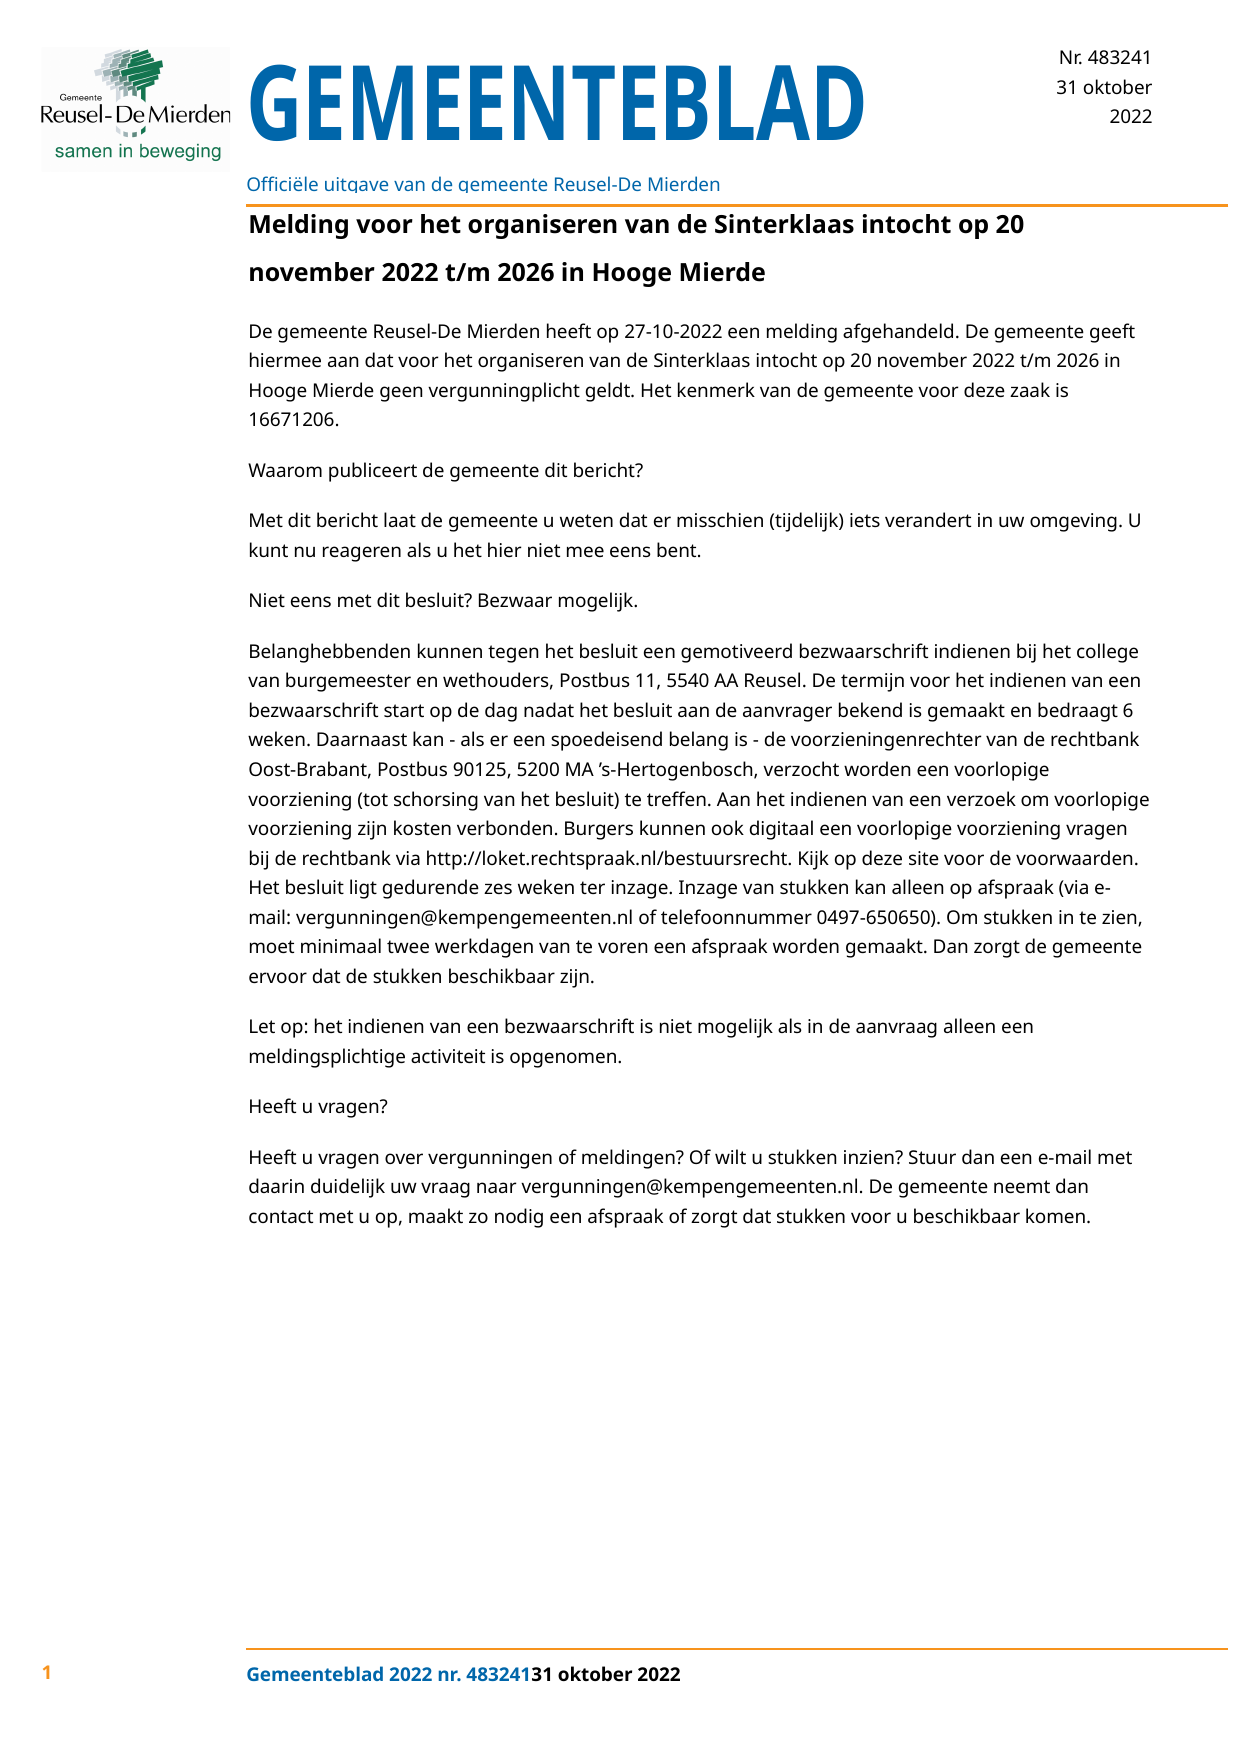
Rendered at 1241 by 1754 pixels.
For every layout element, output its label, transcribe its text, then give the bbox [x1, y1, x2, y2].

text De gemeente Reusel-De Mierden heeft op 27-10-2022 een melding afgehandeld. De gemeente geeft hiermee aan dat voor het organiseren van de Sinterklaas intocht op 20 november 2022 t/m 2026 in Hooge Mierde geen vergunningplicht geldt. Het kenmerk van de gemeente voor deze zaak is 16671206. [248, 318, 1152, 432]
text Heeft u vragen over vergunningen of meldingen? Of wilt u stukken inzien? Stuur dan een e-mail met daarin duidelijk uw vraag naar vergunningen@kempengemeenten.nl. De gemeente neemt dan contact met u op, maakt zo nodig een afspraak of zorgt dat stukken voor u beschikbaar komen. [248, 1144, 1152, 1229]
text Let op: het indienen van een bezwaarschrift is niet mogelijk als in de aanvraag alleen een meldingsplichtige activiteit is opgenomen. [248, 1014, 1152, 1069]
text Waarom publiceert de gemeente dit bericht? [248, 457, 1152, 483]
text Niet eens met dit besluit? Bezwaar mogelijk. [248, 587, 1152, 613]
text Belanghebbenden kunnen tegen het besluit een gemotiveerd bezwaarschrift indienen bij het college van burgemeester en wethouders, Postbus 11, 5540 AA Reusel. De termijn voor het indienen van een bezwaarschrift start op de dag nadat het besluit aan de aanvrager bekend is gemaakt en bedraagt 6 weken. Daarnaast kan - als er een spoedeisend belang is - de voorzieningenrechter van de rechtbank Oost-Brabant, Postbus 90125, 5200 MA ’s-Hertogenbosch, verzocht worden een voorlopige voorziening (tot schorsing van het besluit) te treffen. Aan het indienen van een verzoek om voorlopige voorziening zijn kosten verbonden. Burgers kunnen ook digitaal een voorlopige voorziening vragen bij de rechtbank via http://loket.rechtspraak.nl/bestuursrecht. Kijk op deze site voor de voorwaarden. Het besluit ligt gedurende zes weken ter inzage. Inzage van stukken kan alleen op afspraak (via e-mail: vergunningen@kempengemeenten.nl of telefoonnummer 0497-650650). Om stukken in te zien, moet minimaal twee werkdagen van te voren een afspraak worden gemaakt. Dan zorgt de gemeente ervoor dat de stukken beschikbaar zijn. [248, 638, 1152, 989]
text Melding voor het organiseren van de Sinterklaas intocht op 20 november 2022 t/m 2026 in Hooge Mierde [248, 207, 1152, 288]
text Met dit bericht laat de gemeente u weten dat er misschien (tijdelijk) iets verandert in uw omgeving. U kunt nu reageren als u het hier niet mee eens bent. [248, 507, 1152, 563]
text Heeft u vragen? [248, 1094, 1152, 1119]
picture [41, 47, 231, 172]
